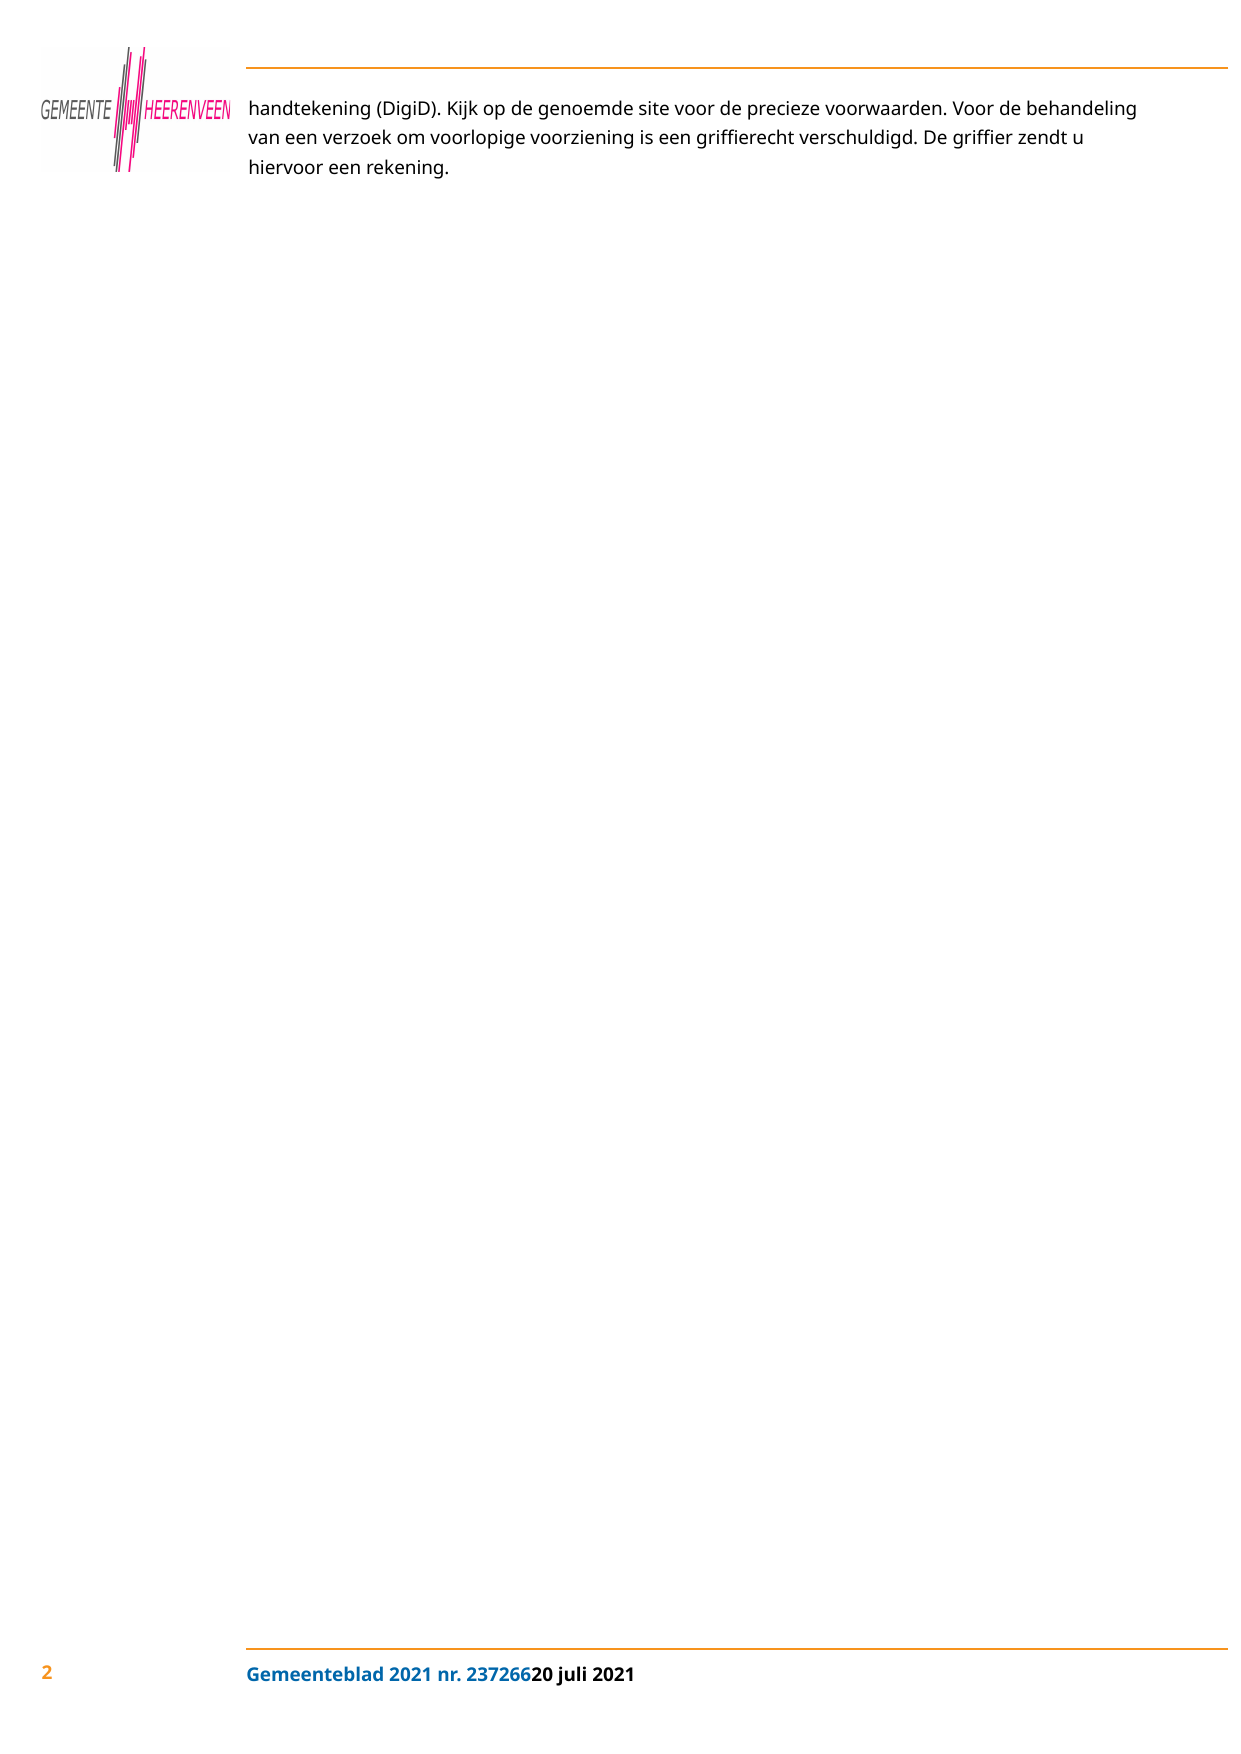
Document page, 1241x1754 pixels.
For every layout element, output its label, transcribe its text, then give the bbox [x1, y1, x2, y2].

text handtekening (DigiD). Kijk op de genoemde site voor de precieze voorwaarden. Voor de behandeling van een verzoek om voorlopige voorziening is een griffierecht verschuldigd. De griffier zendt u hiervoor een rekening. [248, 95, 1152, 180]
picture [41, 47, 231, 172]
